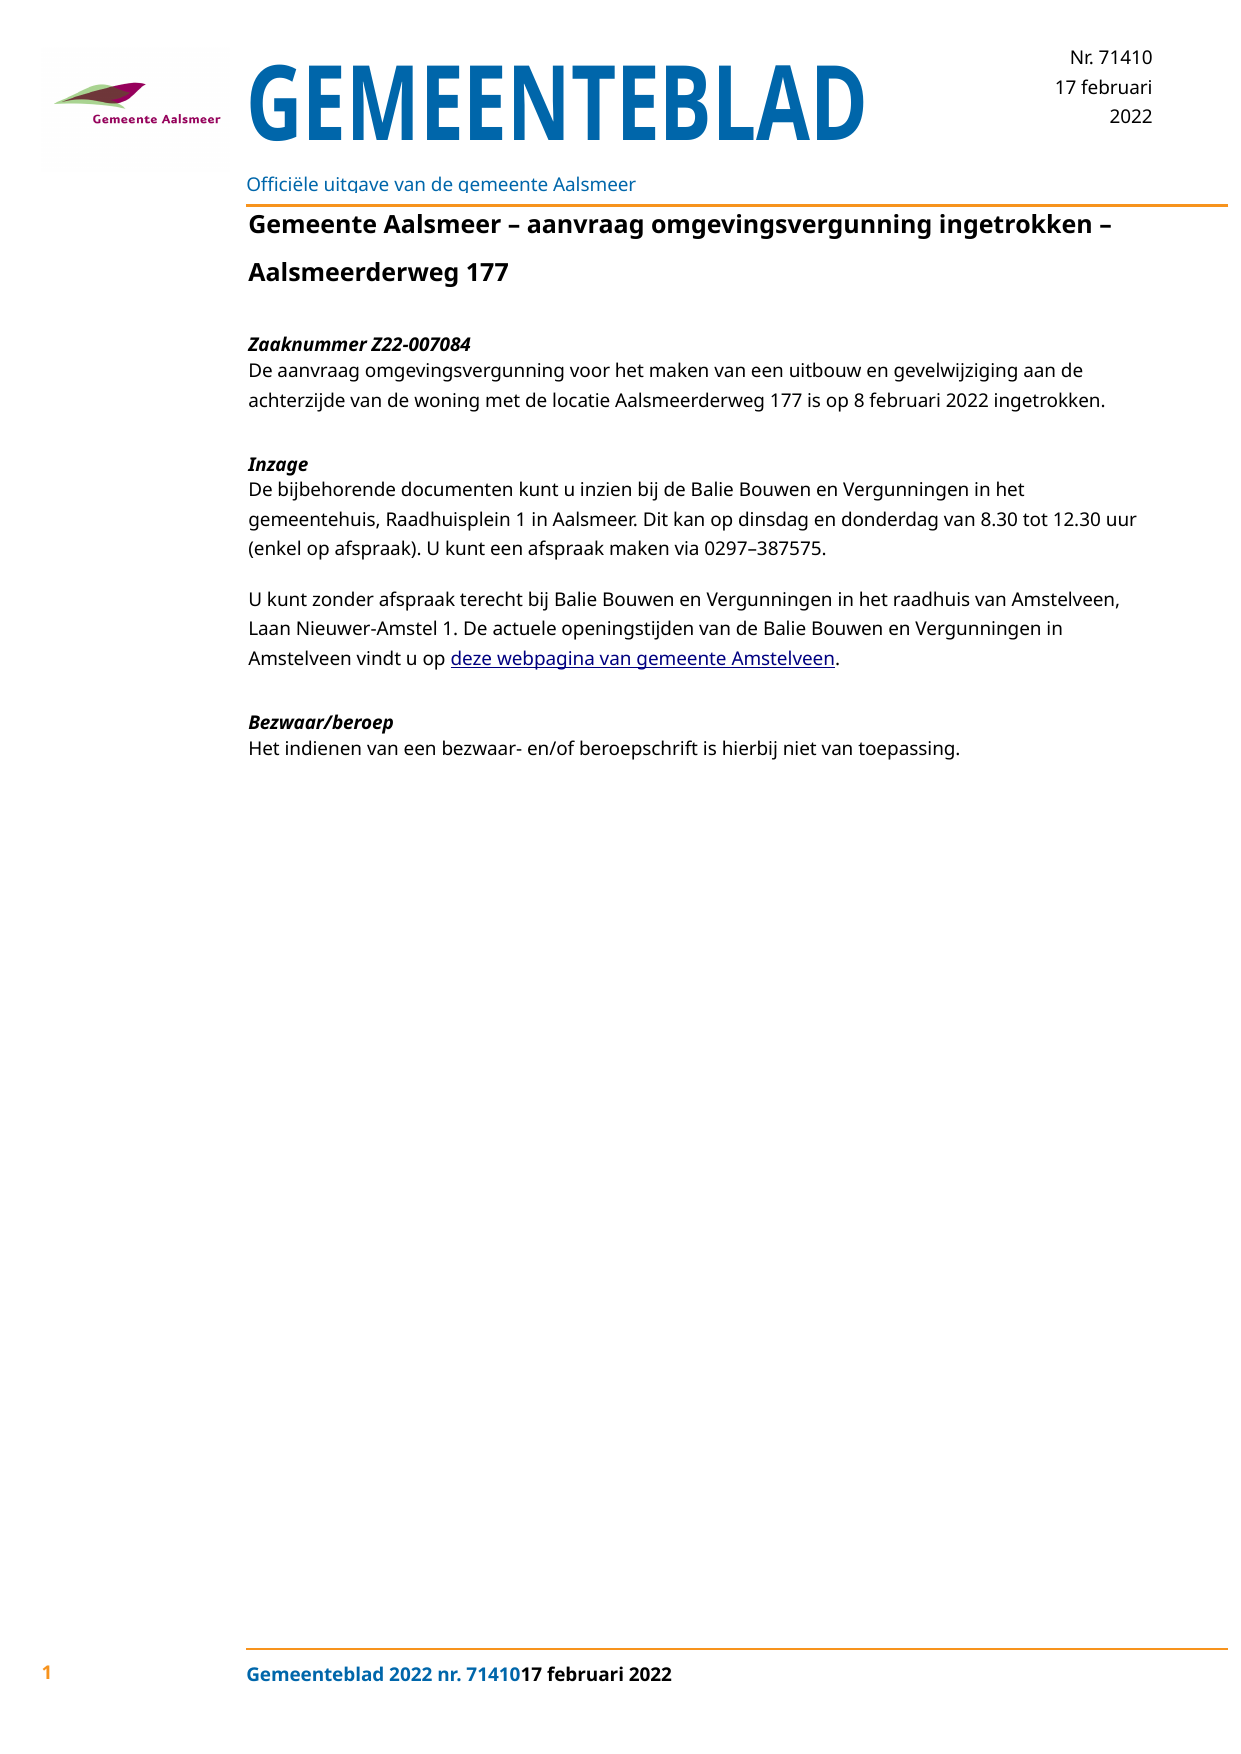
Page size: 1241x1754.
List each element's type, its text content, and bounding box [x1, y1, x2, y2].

text Bezwaar/beroep [248, 709, 1152, 735]
text Het indienen van een bezwaar- en/of beroepschrift is hierbij niet van toepassing. [248, 735, 1152, 761]
text Gemeente Aalsmeer – aanvraag omgevingsvergunning ingetrokken – Aalsmeerderweg 177 [248, 207, 1152, 288]
text U kunt zonder afspraak terecht bij Balie Bouwen en Vergunningen in het raadhuis van Amstelveen, Laan Nieuwer-Amstel 1. De actuele openingstijden van de Balie Bouwen en Vergunningen in Amstelveen vindt u op deze webpagina van gemeente Amstelveen. [248, 586, 1152, 671]
text Inzage [248, 451, 1152, 476]
text De aanvraag omgevingsvergunning voor het maken van een uitbouw en gevelwijziging aan de achterzijde van de woning met de locatie Aalsmeerderweg 177 is op 8 februari 2022 ingetrokken. [248, 357, 1152, 412]
picture [41, 47, 231, 172]
text De bijbehorende documenten kunt u inzien bij de Balie Bouwen en Vergunningen in het gemeentehuis, Raadhuisplein 1 in Aalsmeer. Dit kan op dinsdag en donderdag van 8.30 tot 12.30 uur (enkel op afspraak). U kunt een afspraak maken via 0297–387575. [248, 476, 1152, 561]
text Zaaknummer Z22-007084 [248, 331, 1152, 357]
